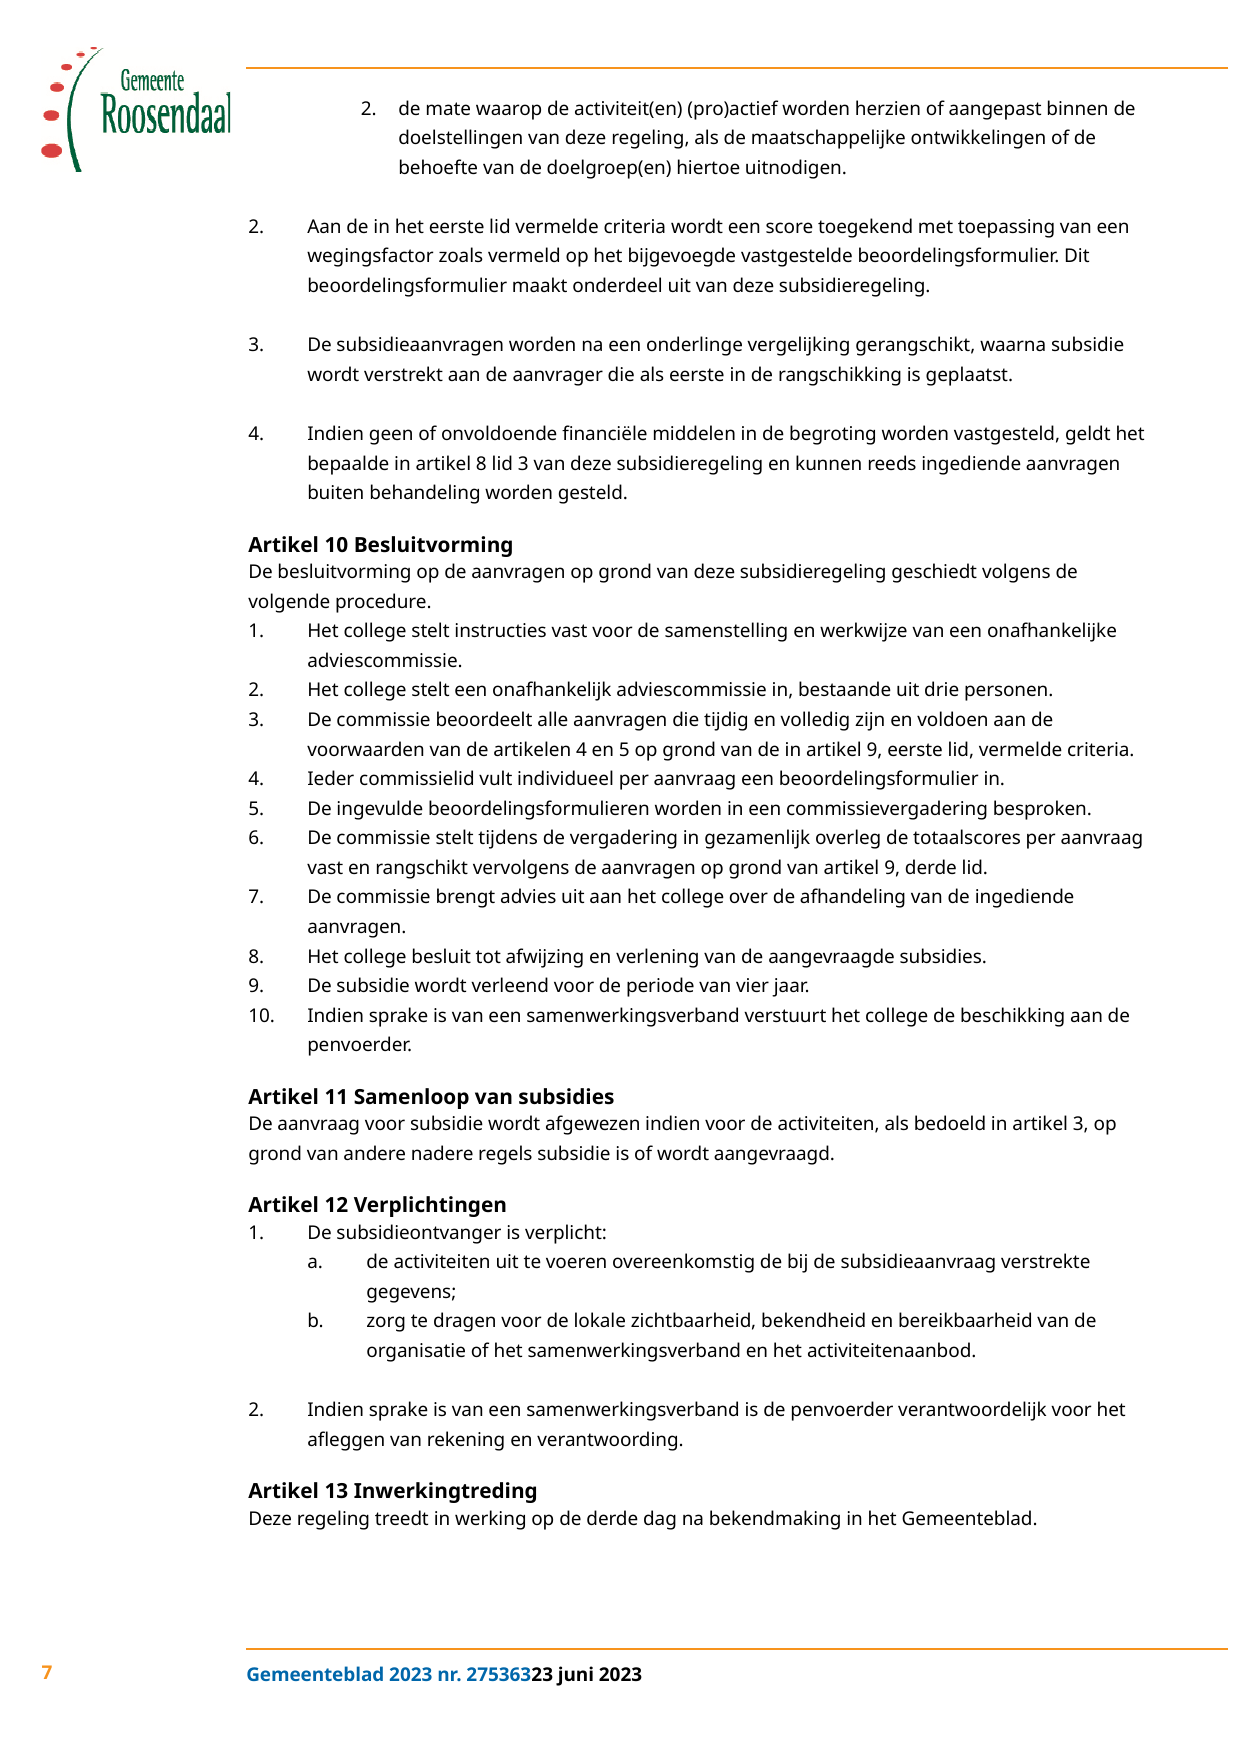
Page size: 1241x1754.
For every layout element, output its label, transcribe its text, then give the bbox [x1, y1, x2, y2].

text Artikel 12 Verplichtingen [248, 1190, 1152, 1219]
list zorg te dragen voor de lokale zichtbaarheid, bekendheid en bereikbaarheid van de organisatie of het samenwerkingsverband en het activiteitenaanbod. [307, 1308, 1152, 1363]
list De subsidieaanvragen worden na een onderlinge vergelijking gerangschikt, waarna subsidie wordt verstrekt aan de aanvrager die als eerste in de rangschikking is geplaatst. [248, 331, 1152, 387]
picture [41, 47, 231, 172]
text De aanvraag voor subsidie wordt afgewezen indien voor de activiteiten, als bedoeld in artikel 3, op grond van andere nadere regels subsidie is of wordt aangevraagd. [248, 1110, 1152, 1166]
list Het college besluit tot afwijzing en verlening van de aangevraagde subsidies. [248, 943, 1152, 968]
list Ieder commissielid vult individueel per aanvraag een beoordelingsformulier in. [248, 765, 1152, 791]
list De subsidie wordt verleend voor de periode van vier jaar. [248, 972, 1152, 998]
list De ingevulde beoordelingsformulieren worden in een commissievergadering besproken. [248, 795, 1152, 821]
list Indien sprake is van een samenwerkingsverband is de penvoerder verantwoordelijk voor het afleggen van rekening en verantwoording. [248, 1396, 1152, 1452]
list De commissie brengt advies uit aan het college over de afhandeling van de ingediende aanvragen. [248, 884, 1152, 939]
text Deze regeling treedt in werking op de derde dag na bekendmaking in het Gemeenteblad. [248, 1505, 1152, 1531]
list Indien sprake is van een samenwerkingsverband verstuurt het college de beschikking aan de penvoerder. [248, 1002, 1152, 1057]
list de activiteiten uit te voeren overeenkomstig de bij de subsidieaanvraag verstrekte gegevens; [307, 1248, 1152, 1304]
text Artikel 11 Samenloop van subsidies [248, 1082, 1152, 1110]
text Artikel 10 Besluitvorming [248, 530, 1152, 558]
list Het college stelt een onafhankelijk adviescommissie in, bestaande uit drie personen. [248, 677, 1152, 702]
list De commissie stelt tijdens de vergadering in gezamenlijk overleg de totaalscores per aanvraag vast en rangschikt vervolgens de aanvragen op grond van artikel 9, derde lid. [248, 824, 1152, 880]
text De besluitvorming op de aanvragen op grond van deze subsidieregeling geschiedt volgens de volgende procedure. [248, 558, 1152, 613]
list Aan de in het eerste lid vermelde criteria wordt een score toegekend met toepassing van een wegingsfactor zoals vermeld op het bijgevoegde vastgestelde beoordelingsformulier. Dit beoordelingsformulier maakt onderdeel uit van deze subsidieregeling. [248, 213, 1152, 298]
list De subsidieontvanger is verplicht: [248, 1219, 1152, 1244]
list De commissie beoordeelt alle aanvragen die tijdig en volledig zijn en voldoen aan de voorwaarden van de artikelen 4 en 5 op grond van de in artikel 9, eerste lid, vermelde criteria. [248, 706, 1152, 761]
text Artikel 13 Inwerkingtreding [248, 1476, 1152, 1505]
list Indien geen of onvoldoende financiële middelen in de begroting worden vastgesteld, geldt het bepaalde in artikel 8 lid 3 van deze subsidieregeling en kunnen reeds ingediende aanvragen buiten behandeling worden gesteld. [248, 420, 1152, 505]
list de mate waarop de activiteit(en) (pro)actief worden herzien of aangepast binnen de doelstellingen van deze regeling, als de maatschappelijke ontwikkelingen of de behoefte van de doelgroep(en) hiertoe uitnodigen. [361, 95, 1152, 180]
list Het college stelt instructies vast voor de samenstelling en werkwijze van een onafhankelijke adviescommissie. [248, 617, 1152, 673]
